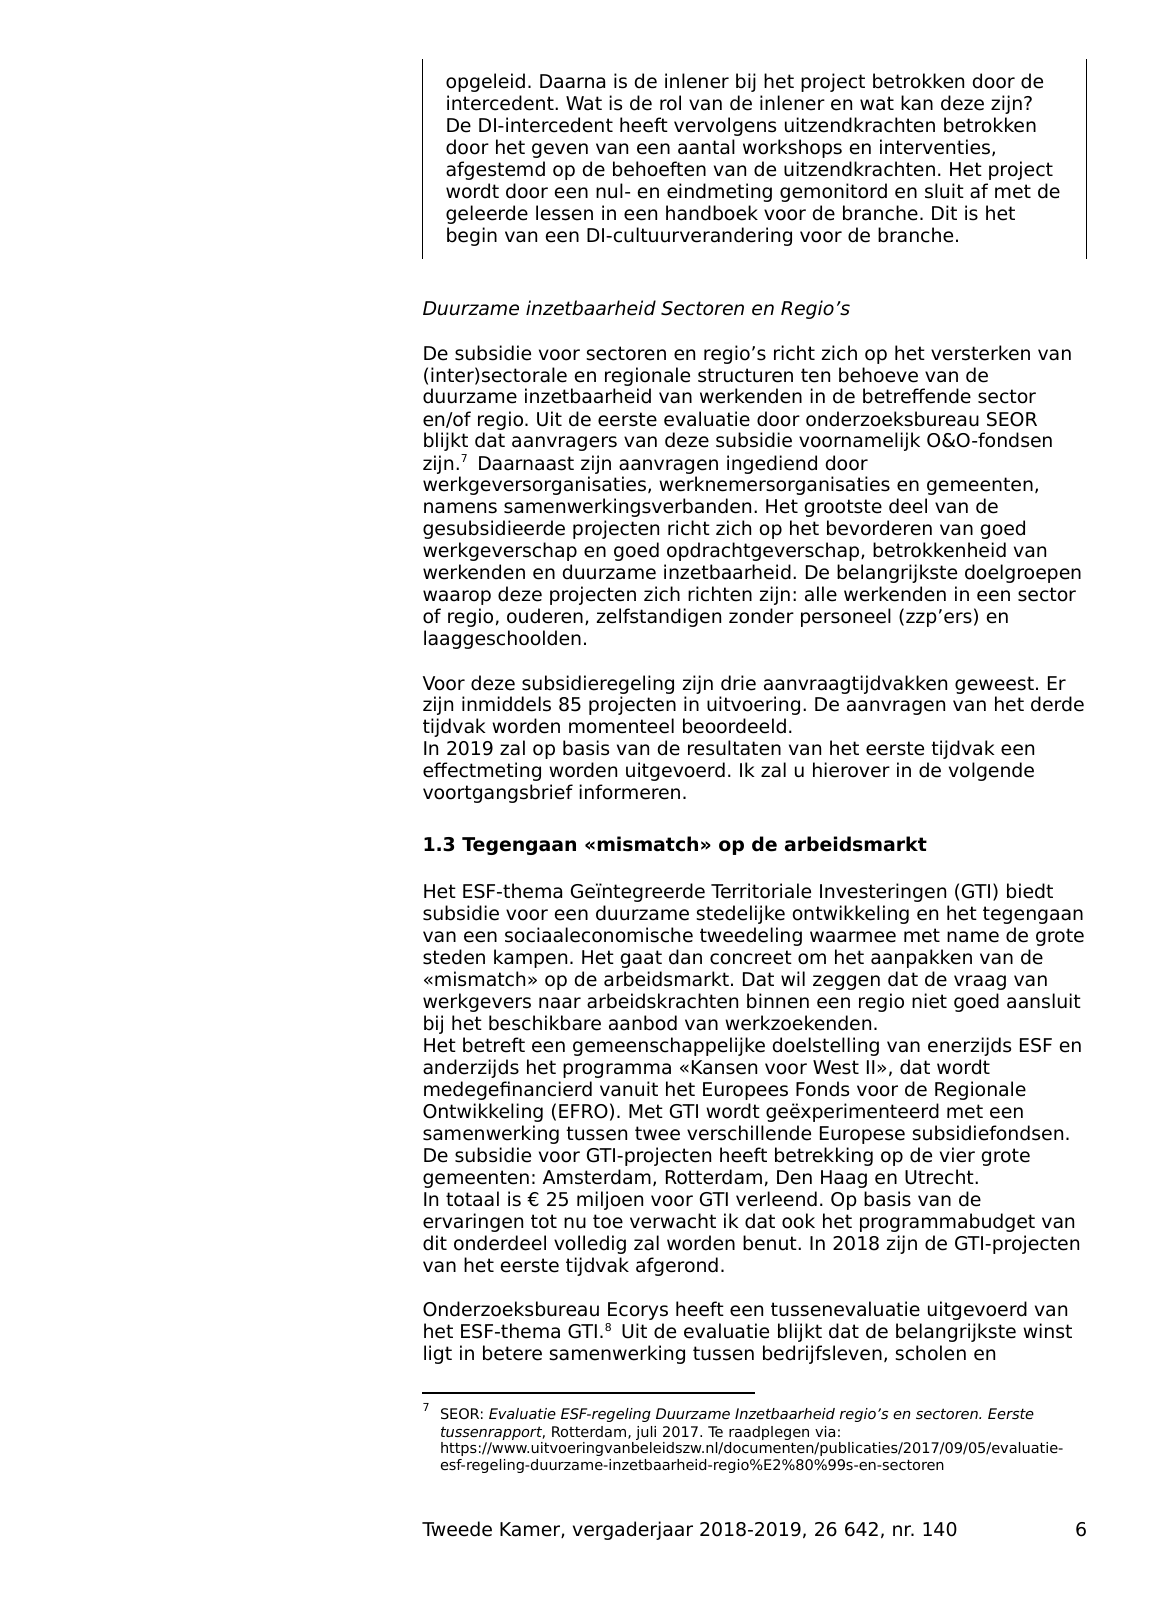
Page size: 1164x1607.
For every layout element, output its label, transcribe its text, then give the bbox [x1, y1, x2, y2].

text Voor deze subsidieregeling zijn drie aanvraagtijdvakken geweest. Er zijn inmiddels 85 projecten in uitvoering. De aanvragen van het derde tijdvak worden momenteel beoordeeld. [422, 672, 1087, 738]
text SEOR: Evaluatie ESF-regeling Duurzame Inzetbaarheid regio’s en sectoren. Eerste tussenrapport, Rotterdam, juli 2017. Te raadplegen via: https://www.uitvoeringvanbeleidszw.nl/documenten/publicaties/2017/09/05/evaluatie-esf-regeling-duurzame-inzetbaarheid-regio%E2%80%99s-en-sectoren [422, 1402, 1087, 1474]
table_header opgeleid. Daarna is de inlener bij het project betrokken door de intercedent. Wat is de rol van de inlener en wat kan deze zijn? De DI-intercedent heeft vervolgens uitzendkrachten betrokken door het geven van een aantal workshops en interventies, afgestemd op de behoeften van de uitzendkrachten. Het project wordt door een nul- en eindmeting gemonitord en sluit af met de geleerde lessen in een handboek voor de branche. Dit is het begin van een DI-cultuurverandering voor de branche. [423, 59, 1086, 258]
subtitle Duurzame inzetbaarheid Sectoren en Regio’s [422, 298, 1087, 320]
text Het ESF-thema Geïntegreerde Territoriale Investeringen (GTI) biedt subsidie voor een duurzame stedelijke ontwikkeling en het tegengaan van een sociaaleconomische tweedeling waarmee met name de grote steden kampen. Het gaat dan concreet om het aanpakken van de «mismatch» op de arbeidsmarkt. Dat wil zeggen dat de vraag van werkgevers naar arbeidskrachten binnen een regio niet goed aansluit bij het beschikbare aanbod van werkzoekenden. [422, 881, 1087, 1035]
text Onderzoeksbureau Ecorys heeft een tussenevaluatie uitgevoerd van het ESF-thema GTI. Uit de evaluatie blijkt dat de belangrijkste winst ligt in betere samenwerking tussen bedrijfsleven, scholen en [422, 1299, 1087, 1365]
subtitle 1.3 Tegengaan «mismatch» op de arbeidsmarkt [422, 834, 1087, 856]
text In 2019 zal op basis van de resultaten van het eerste tijdvak een effectmeting worden uitgevoerd. Ik zal u hierover in de volgende voortgangsbrief informeren. [422, 738, 1087, 804]
text In totaal is € 25 miljoen voor GTI verleend. Op basis van de ervaringen tot nu toe verwacht ik dat ook het programmabudget van dit onderdeel volledig zal worden benut. In 2018 zijn de GTI-projecten van het eerste tijdvak afgerond. [422, 1189, 1087, 1277]
text De subsidie voor sectoren en regio’s richt zich op het versterken van (inter)sectorale en regionale structuren ten behoeve van de duurzame inzetbaarheid van werkenden in de betreffende sector en/of regio. Uit de eerste evaluatie door onderzoeksbureau SEOR blijkt dat aanvragers van deze subsidie voornamelijk O&O-fondsen zijn. Daarnaast zijn aanvragen ingediend door werkgeversorganisaties, werknemersorganisaties en gemeenten, namens samenwerkingsverbanden. Het grootste deel van de gesubsidieerde projecten richt zich op het bevorderen van goed werkgeverschap en goed opdrachtgeverschap, betrokkenheid van werkenden en duurzame inzetbaarheid. De belangrijkste doelgroepen waarop deze projecten zich richten zijn: alle werkenden in een sector of regio, ouderen, zelfstandigen zonder personeel (zzp’ers) en laaggeschoolden. [422, 342, 1087, 650]
text Het betreft een gemeenschappelijke doelstelling van enerzijds ESF en anderzijds het programma «Kansen voor West II», dat wordt medegefinancierd vanuit het Europees Fonds voor de Regionale Ontwikkeling (EFRO). Met GTI wordt geëxperimenteerd met een samenwerking tussen twee verschillende Europese subsidiefondsen. De subsidie voor GTI-projecten heeft betrekking op de vier grote gemeenten: Amsterdam, Rotterdam, Den Haag en Utrecht. [422, 1035, 1087, 1189]
